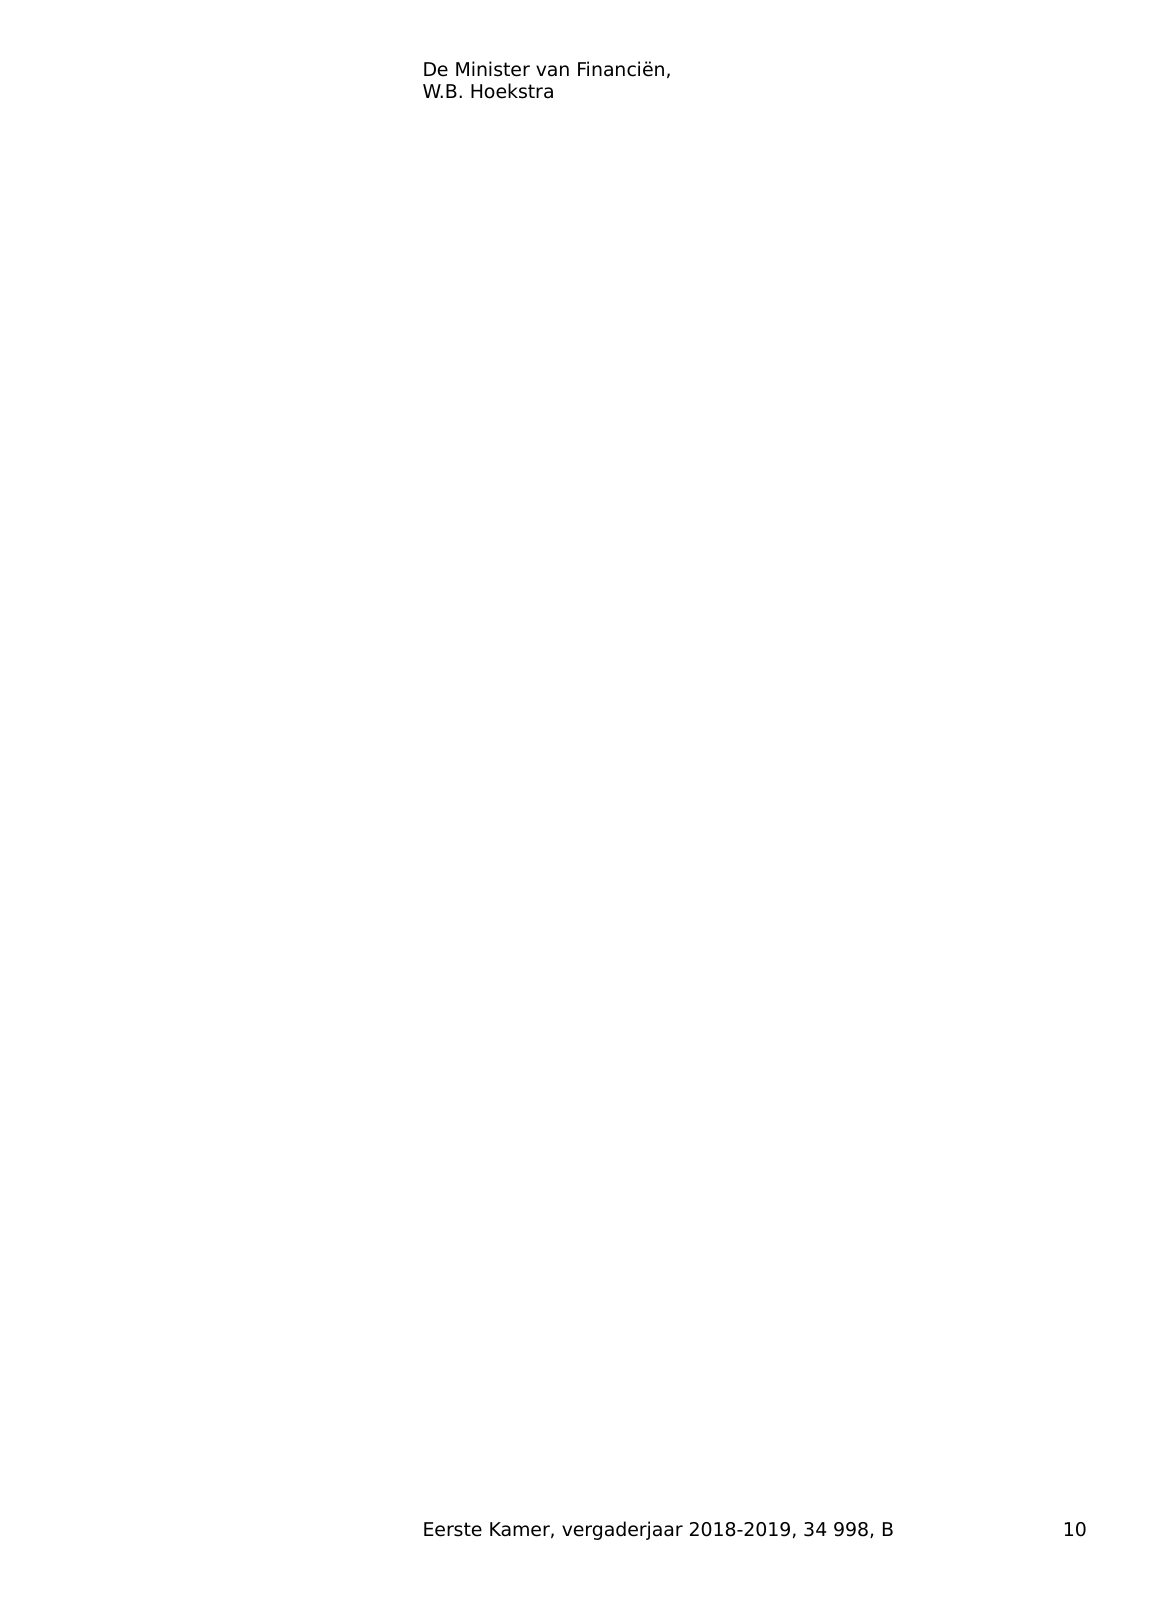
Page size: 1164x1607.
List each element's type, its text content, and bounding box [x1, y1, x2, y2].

text De Minister van Financiën, W.B. Hoekstra [422, 59, 1087, 103]
